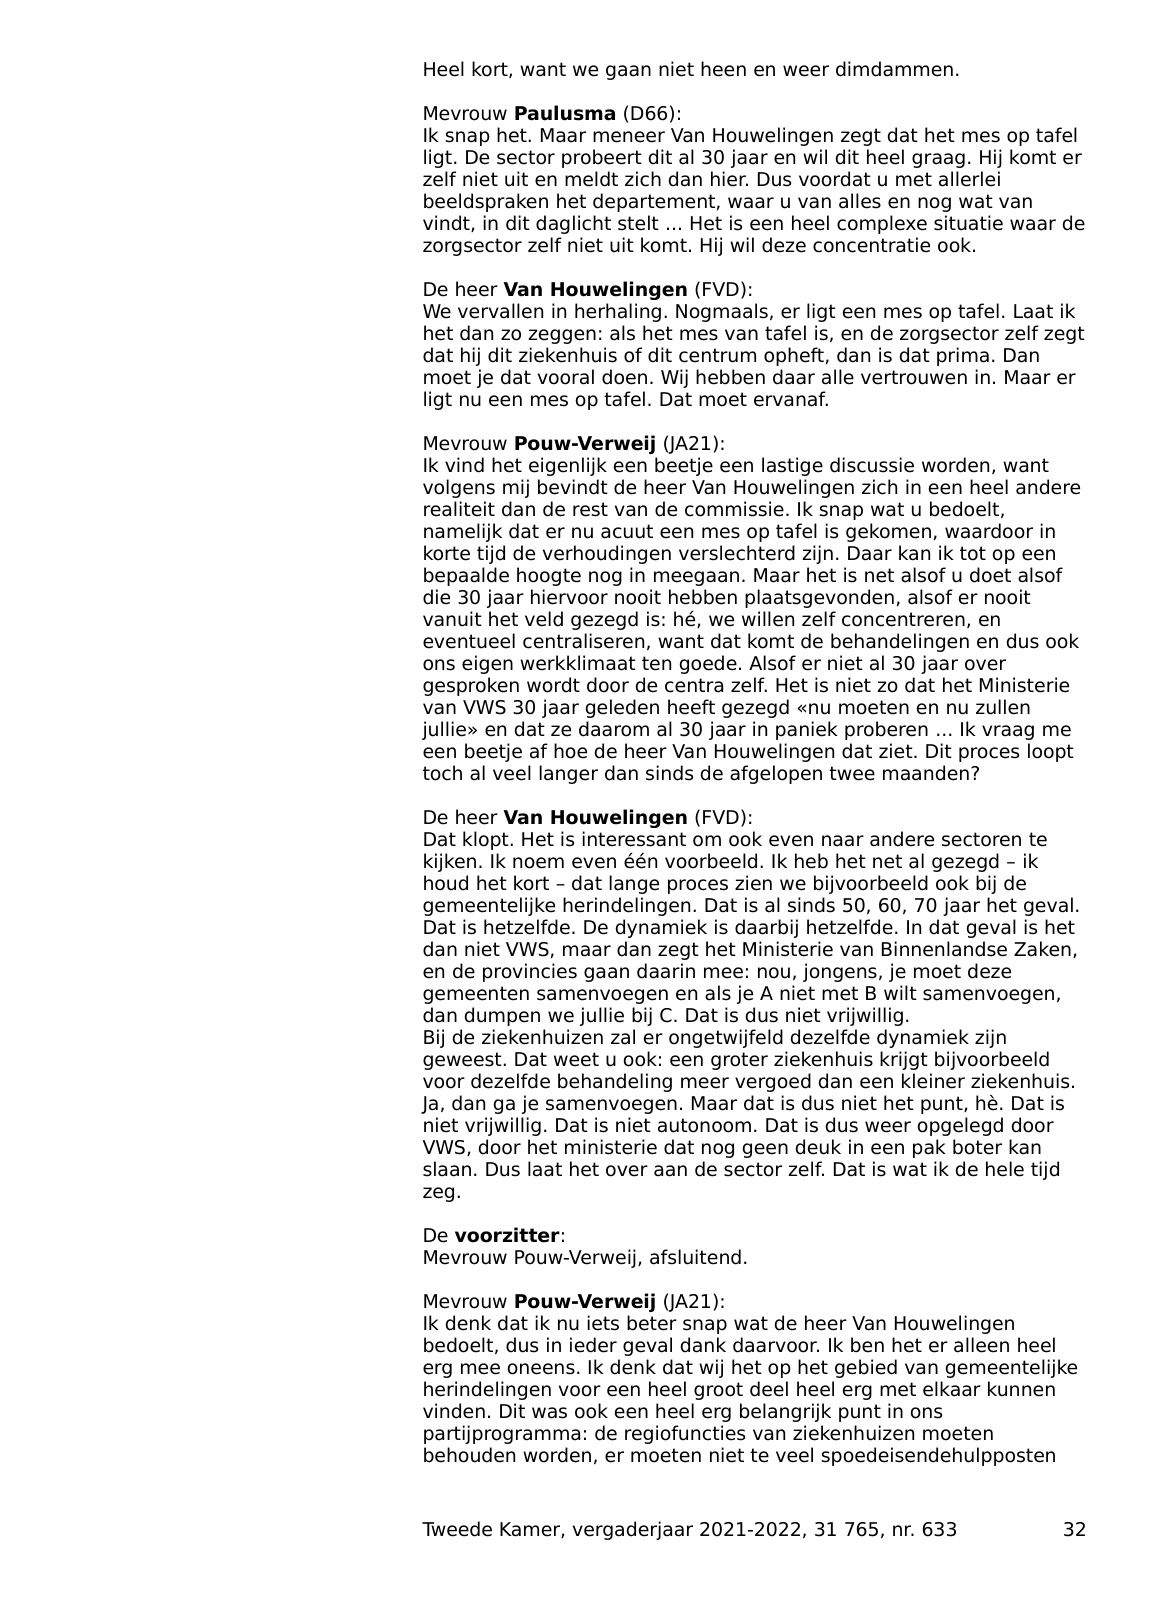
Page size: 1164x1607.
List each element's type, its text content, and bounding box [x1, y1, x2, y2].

text Bij de ziekenhuizen zal er ongetwijfeld dezelfde dynamiek zijn geweest. Dat weet u ook: een groter ziekenhuis krijgt bijvoorbeeld voor dezelfde behandeling meer vergoed dan een kleiner ziekenhuis. Ja, dan ga je samenvoegen. Maar dat is dus niet het punt, hè. Dat is niet vrijwillig. Dat is niet autonoom. Dat is dus weer opgelegd door VWS, door het ministerie dat nog geen deuk in een pak boter kan slaan. Dus laat het over aan de sector zelf. Dat is wat ik de hele tijd zeg. [422, 1027, 1087, 1203]
text Dat klopt. Het is interessant om ook even naar andere sectoren te kijken. Ik noem even één voorbeeld. Ik heb het net al gezegd – ik houd het kort – dat lange proces zien we bijvoorbeeld ook bij de gemeentelijke herindelingen. Dat is al sinds 50, 60, 70 jaar het geval. Dat is hetzelfde. De dynamiek is daarbij hetzelfde. In dat geval is het dan niet VWS, maar dan zegt het Ministerie van Binnenlandse Zaken, en de provincies gaan daarin mee: nou, jongens, je moet deze gemeenten samenvoegen en als je A niet met B wilt samenvoegen, dan dumpen we jullie bij C. Dat is dus niet vrijwillig. [422, 829, 1087, 1027]
text Mevrouw Pouw-Verweij (JA21): [422, 1291, 1087, 1313]
text Ik vind het eigenlijk een beetje een lastige discussie worden, want volgens mij bevindt de heer Van Houwelingen zich in een heel andere realiteit dan de rest van de commissie. Ik snap wat u bedoelt, namelijk dat er nu acuut een mes op tafel is gekomen, waardoor in korte tijd de verhoudingen verslechterd zijn. Daar kan ik tot op een bepaalde hoogte nog in meegaan. Maar het is net alsof u doet alsof die 30 jaar hiervoor nooit hebben plaatsgevonden, alsof er nooit vanuit het veld gezegd is: hé, we willen zelf concentreren, en eventueel centraliseren, want dat komt de behandelingen en dus ook ons eigen werkklimaat ten goede. Alsof er niet al 30 jaar over gesproken wordt door de centra zelf. Het is niet zo dat het Ministerie van VWS 30 jaar geleden heeft gezegd «nu moeten en nu zullen jullie» en dat ze daarom al 30 jaar in paniek proberen ... Ik vraag me een beetje af hoe de heer Van Houwelingen dat ziet. Dit proces loopt toch al veel langer dan sinds de afgelopen twee maanden? [422, 455, 1087, 785]
text Heel kort, want we gaan niet heen en weer dimdammen. [422, 59, 1087, 81]
text De heer Van Houwelingen (FVD): [422, 807, 1087, 829]
text Ik snap het. Maar meneer Van Houwelingen zegt dat het mes op tafel ligt. De sector probeert dit al 30 jaar en wil dit heel graag. Hij komt er zelf niet uit en meldt zich dan hier. Dus voordat u met allerlei beeldspraken het departement, waar u van alles en nog wat van vindt, in dit daglicht stelt ... Het is een heel complexe situatie waar de zorgsector zelf niet uit komt. Hij wil deze concentratie ook. [422, 125, 1087, 257]
text De heer Van Houwelingen (FVD): [422, 279, 1087, 301]
text Mevrouw Paulusma (D66): [422, 103, 1087, 125]
text Mevrouw Pouw-Verweij, afsluitend. [422, 1247, 1087, 1269]
text De voorzitter: [422, 1225, 1087, 1247]
text Ik denk dat ik nu iets beter snap wat de heer Van Houwelingen bedoelt, dus in ieder geval dank daarvoor. Ik ben het er alleen heel erg mee oneens. Ik denk dat wij het op het gebied van gemeentelijke herindelingen voor een heel groot deel heel erg met elkaar kunnen vinden. Dit was ook een heel erg belangrijk punt in ons partijprogramma: de regiofuncties van ziekenhuizen moeten behouden worden, er moeten niet te veel spoedeisendehulpposten [422, 1313, 1087, 1467]
text Mevrouw Pouw-Verweij (JA21): [422, 433, 1087, 455]
text We vervallen in herhaling. Nogmaals, er ligt een mes op tafel. Laat ik het dan zo zeggen: als het mes van tafel is, en de zorgsector zelf zegt dat hij dit ziekenhuis of dit centrum opheft, dan is dat prima. Dan moet je dat vooral doen. Wij hebben daar alle vertrouwen in. Maar er ligt nu een mes op tafel. Dat moet ervanaf. [422, 301, 1087, 411]
